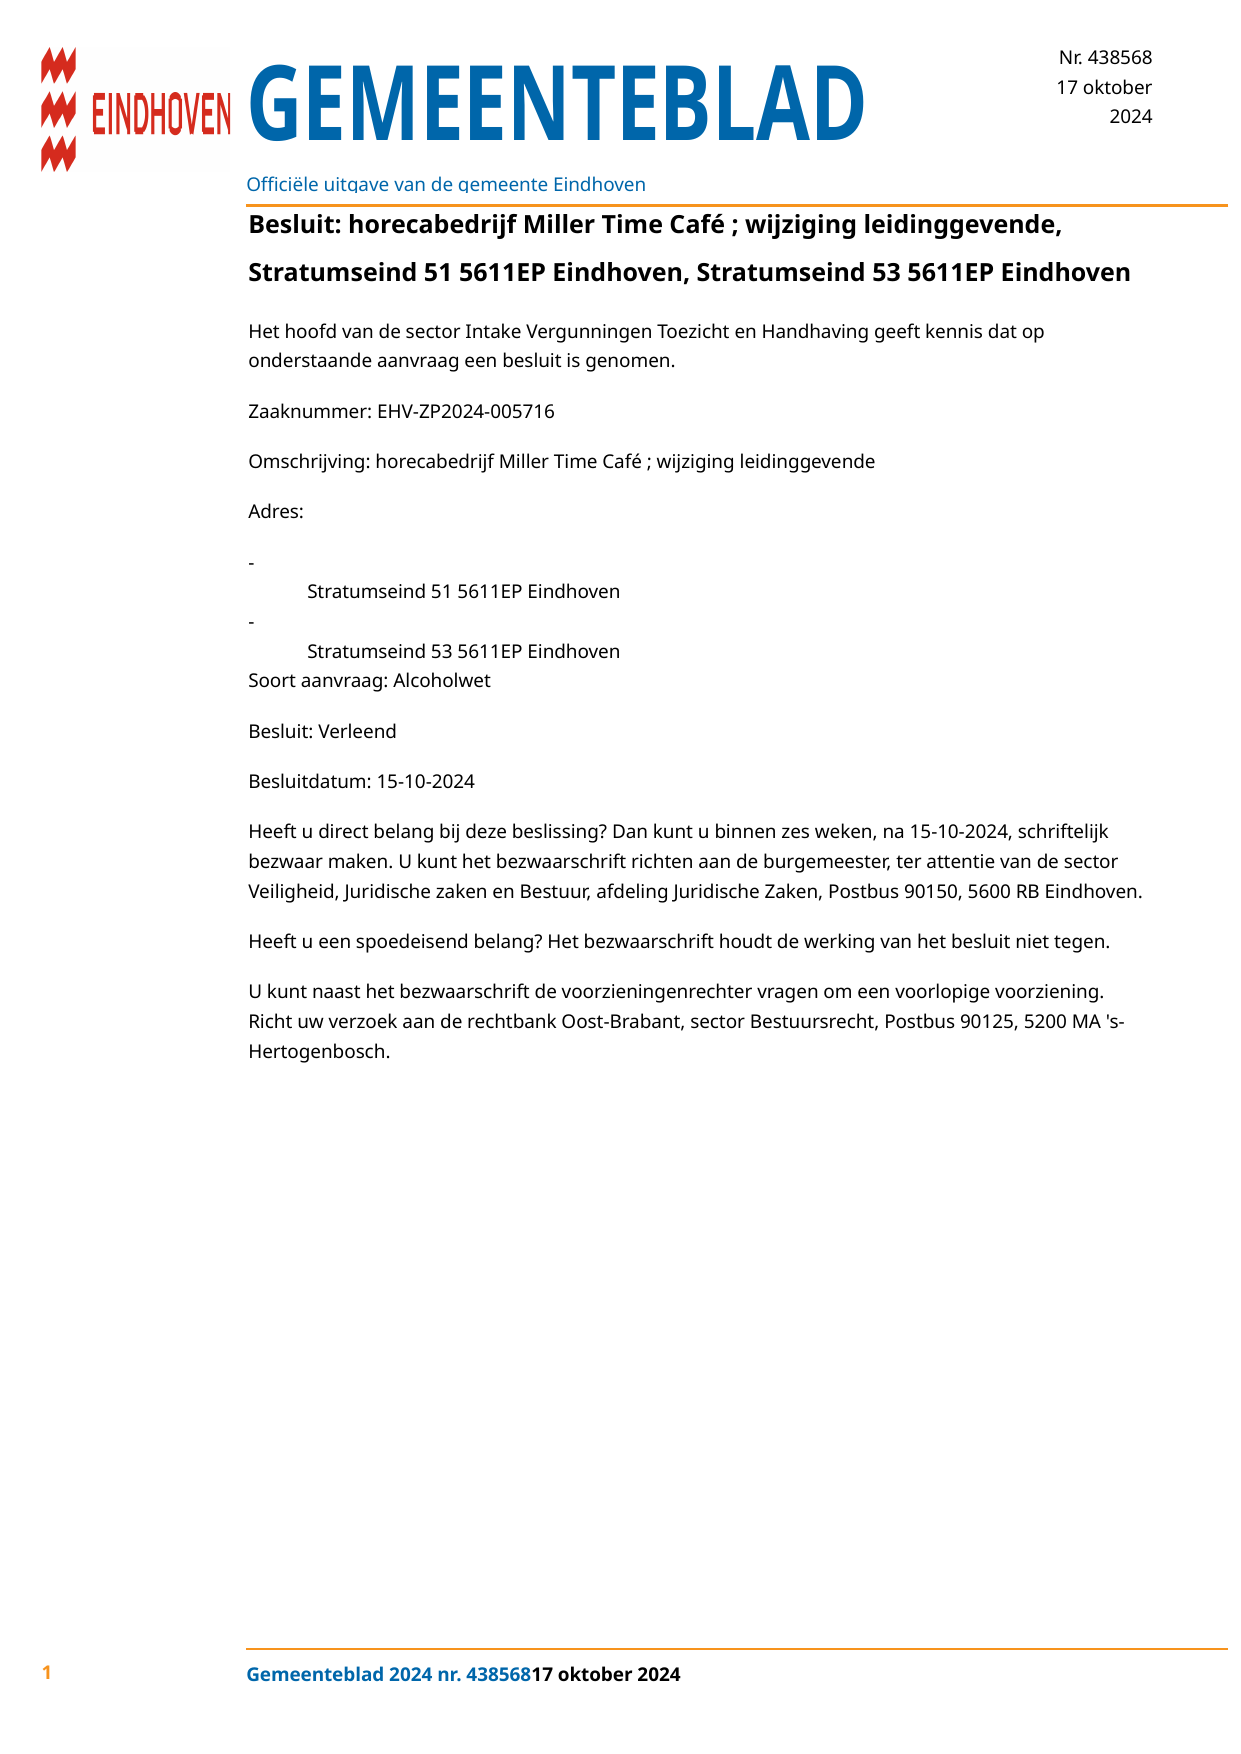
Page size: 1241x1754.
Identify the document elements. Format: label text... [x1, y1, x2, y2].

text Omschrijving: horecabedrijf Miller Time Café ; wijziging leidinggevende [248, 448, 1152, 474]
text Zaaknummer: EHV-ZP2024-005716 [248, 398, 1152, 424]
text U kunt naast het bezwaarschrift de voorzieningenrechter vragen om een voorlopige voorziening. Richt uw verzoek aan de rechtbank Oost-Brabant, sector Bestuursrecht, Postbus 90125, 5200 MA 's-Hertogenbosch. [248, 979, 1152, 1064]
text Soort aanvraag: Alcoholwet [248, 667, 1152, 693]
text Heeft u direct belang bij deze beslissing? Dan kunt u binnen zes weken, na 15-10-2024, schriftelijk bezwaar maken. U kunt het bezwaarschrift richten aan de burgemeester, ter attentie van de sector Veiligheid, Juridische zaken en Bestuur, afdeling Juridische Zaken, Postbus 90150, 5600 RB Eindhoven. [248, 819, 1152, 904]
text Besluit: Verleend [248, 718, 1152, 744]
text Adres: [248, 499, 1152, 524]
text Besluit: horecabedrijf Miller Time Café ; wijziging leidinggevende, Stratumseind 51 5611EP Eindhoven, Stratumseind 53 5611EP Eindhoven [248, 207, 1152, 288]
text Het hoofd van de sector Intake Vergunningen Toezicht en Handhaving geeft kennis dat op onderstaande aanvraag een besluit is genomen. [248, 318, 1152, 373]
list Stratumseind 51 5611EP Eindhoven [248, 579, 1152, 604]
picture [41, 47, 231, 172]
text Heeft u een spoedeisend belang? Het bezwaarschrift houdt de werking van het besluit niet tegen. [248, 928, 1152, 954]
text Besluitdatum: 15-10-2024 [248, 768, 1152, 794]
list Stratumseind 53 5611EP Eindhoven [248, 638, 1152, 664]
